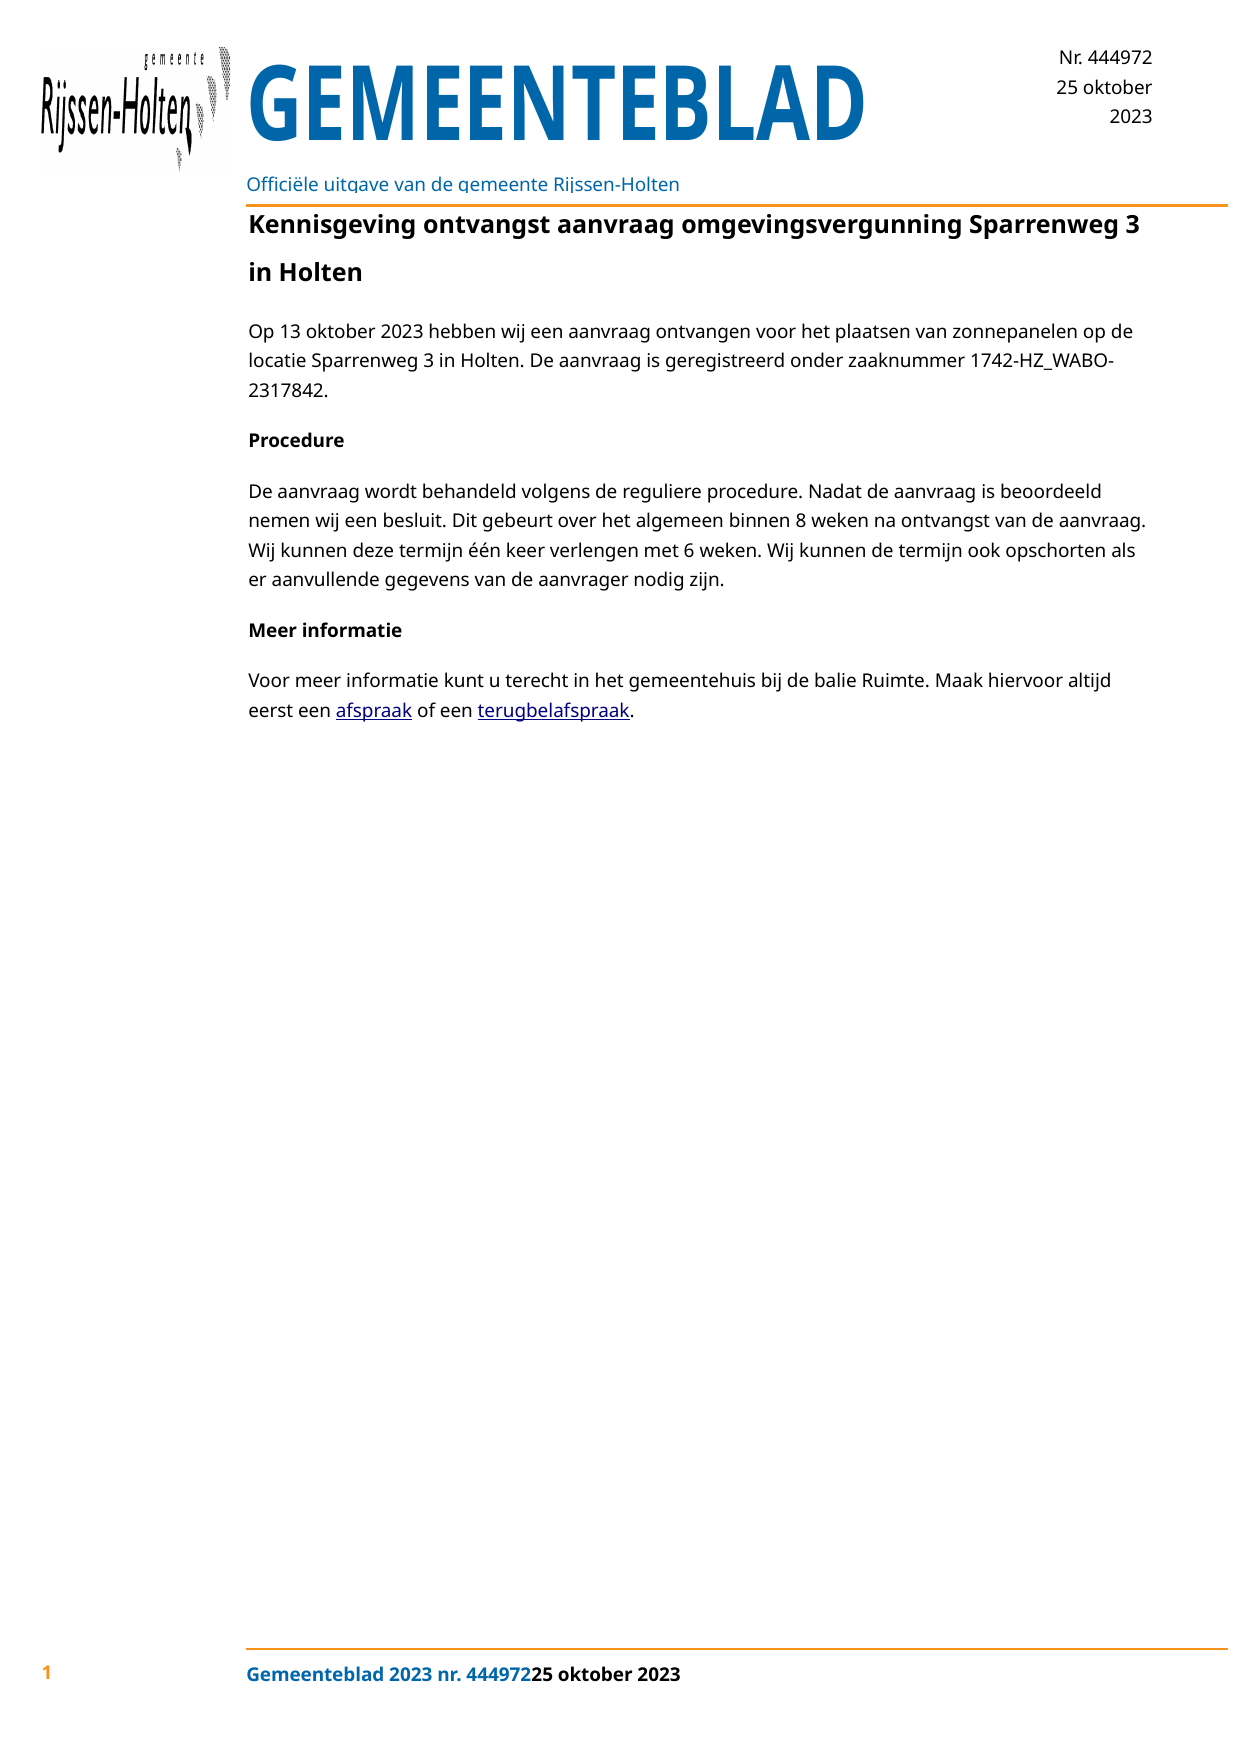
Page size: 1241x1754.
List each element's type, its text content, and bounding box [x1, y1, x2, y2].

text Op 13 oktober 2023 hebben wij een aanvraag ontvangen voor het plaatsen van zonnepanelen op de locatie Sparrenweg 3 in Holten. De aanvraag is geregistreerd onder zaaknummer 1742-HZ_WABO-2317842. [248, 318, 1152, 403]
text Procedure [248, 427, 1152, 453]
text De aanvraag wordt behandeld volgens de reguliere procedure. Nadat de aanvraag is beoordeeld nemen wij een besluit. Dit gebeurt over het algemeen binnen 8 weken na ontvangst van de aanvraag. Wij kunnen deze termijn één keer verlengen met 6 weken. Wij kunnen de termijn ook opschorten als er aanvullende gegevens van de aanvrager nodig zijn. [248, 478, 1152, 592]
text Voor meer informatie kunt u terecht in het gemeentehuis bij de balie Ruimte. Maak hiervoor altijd eerst een afspraak of een terugbelafspraak. [248, 667, 1152, 723]
text Meer informatie [248, 617, 1152, 643]
text Kennisgeving ontvangst aanvraag omgevingsvergunning Sparrenweg 3 in Holten [248, 207, 1152, 288]
picture [41, 47, 231, 172]
